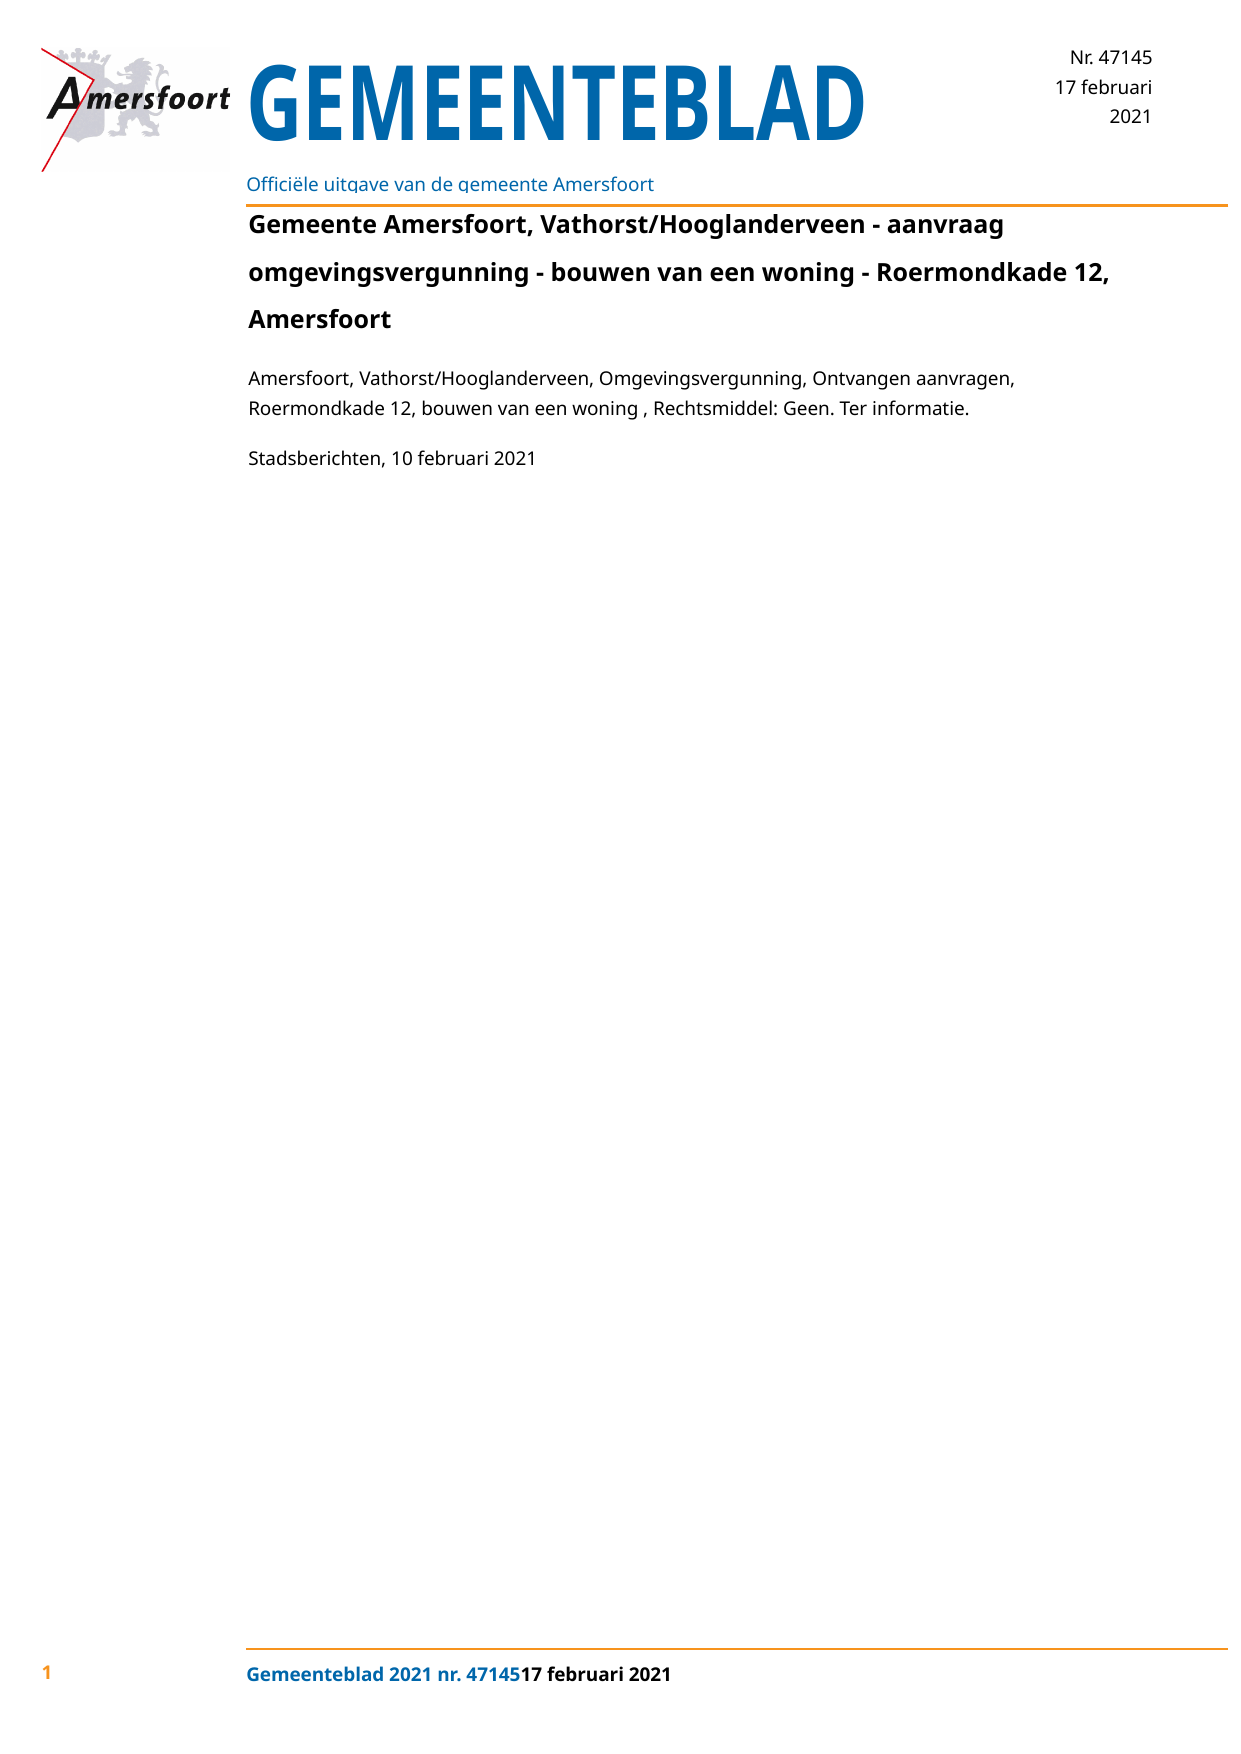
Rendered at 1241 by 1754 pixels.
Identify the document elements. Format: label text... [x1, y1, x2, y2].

text Stadsberichten, 10 februari 2021 [248, 446, 1152, 471]
picture [41, 47, 231, 172]
text Gemeente Amersfoort, Vathorst/Hooglanderveen - aanvraag omgevingsvergunning - bouwen van een woning - Roermondkade 12, Amersfoort [248, 207, 1152, 336]
text Amersfoort, Vathorst/Hooglanderveen, Omgevingsvergunning, Ontvangen aanvragen, Roermondkade 12, bouwen van een woning , Rechtsmiddel: Geen. Ter informatie. [248, 366, 1152, 421]
